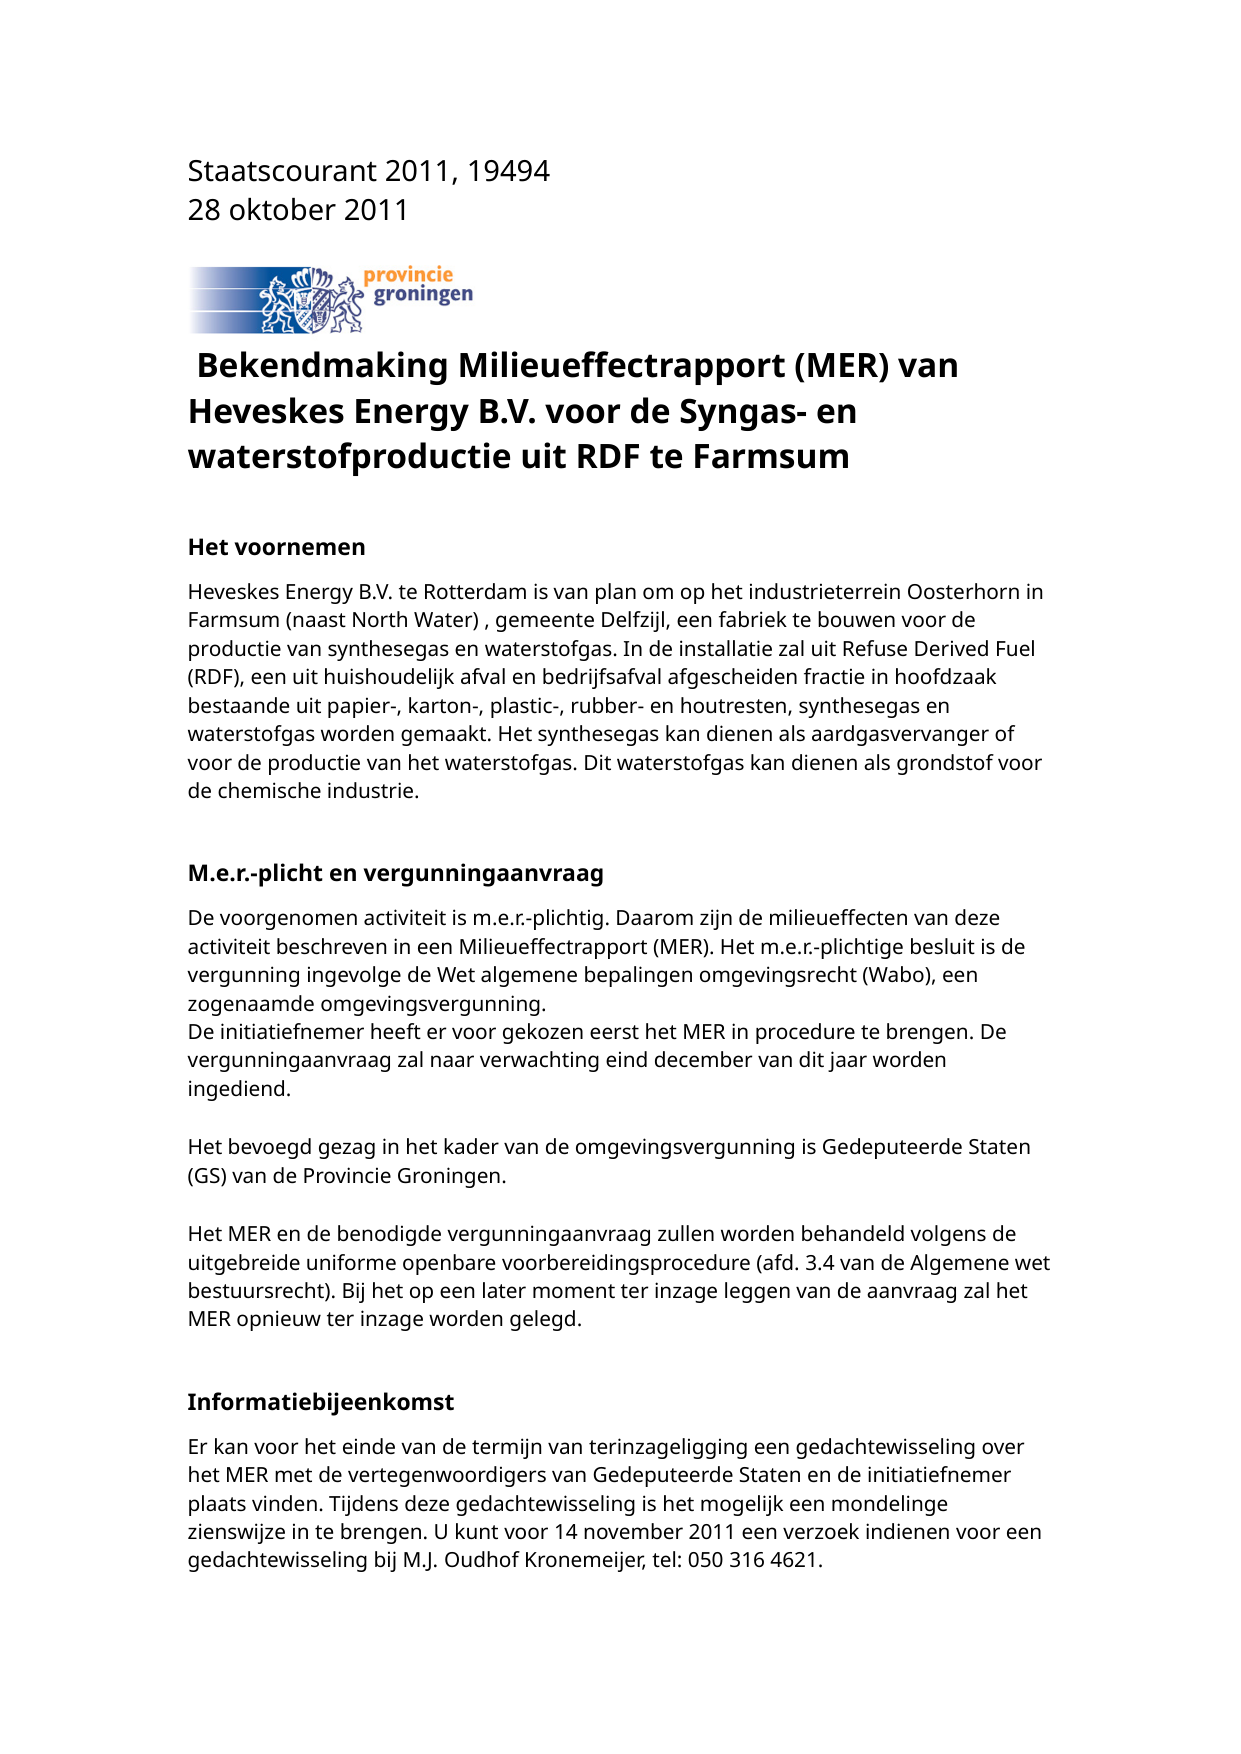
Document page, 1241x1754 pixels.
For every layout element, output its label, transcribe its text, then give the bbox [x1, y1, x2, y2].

text Het bevoegd gezag in het kader van de omgevingsvergunning is Gedeputeerde Staten (GS) van de Provincie Groningen. [187, 1132, 1053, 1189]
text De voorgenomen activiteit is m.e.r.-plichtig. Daarom zijn de milieueffecten van deze activiteit beschreven in een Milieueffectrapport (MER). Het m.e.r.-plichtige besluit is de vergunning ingevolge de Wet algemene bepalingen omgevingsrecht (Wabo), een zogenaamde omgevingsvergunning. [187, 903, 1053, 1017]
picture [187, 258, 484, 342]
text De initiatiefnemer heeft er voor gekozen eerst het MER in procedure te brengen. De vergunningaanvraag zal naar verwachting eind december van dit jaar worden ingediend. [187, 1017, 1053, 1102]
text Heveskes Energy B.V. te Rotterdam is van plan om op het industrieterrein Oosterhorn in Farmsum (naast North Water) , gemeente Delfzijl, een fabriek te bouwen voor de productie van synthesegas en waterstofgas. In de installatie zal uit Refuse Derived Fuel (RDF), een uit huishoudelijk afval en bedrijfsafval afgescheiden fractie in hoofdzaak bestaande uit papier-, karton-, plastic-, rubber- en houtresten, synthesegas en waterstofgas worden gemaakt. Het synthesegas kan dienen als aardgasvervanger of voor de productie van het waterstofgas. Dit waterstofgas kan dienen als grondstof voor de chemische industrie. [187, 577, 1053, 804]
subtitle Bekendmaking Milieueffectrapport (MER) van Heveskes Energy B.V. voor de Syngas- en waterstofproductie uit RDF te Farmsum [187, 271, 1053, 478]
subtitle Het voornemen [187, 531, 1053, 562]
text Het MER en de benodigde vergunningaanvraag zullen worden behandeld volgens de uitgebreide uniforme openbare voorbereidingsprocedure (afd. 3.4 van de Algemene wet bestuursrecht). Bij het op een later moment ter inzage leggen van de aanvraag zal het MER opnieuw ter inzage worden gelegd. [187, 1219, 1053, 1333]
text 28 oktober 2011 [187, 190, 1053, 229]
text Er kan voor het einde van de termijn van terinzageligging een gedachtewisseling over het MER met de vertegenwoordigers van Gedeputeerde Staten en de initiatiefnemer plaats vinden. Tijdens deze gedachtewisseling is het mogelijk een mondelinge zienswijze in te brengen. U kunt voor 14 november 2011 een verzoek indienen voor een gedachtewisseling bij M.J. Oudhof Kronemeijer, tel: 050 316 4621. [187, 1432, 1053, 1574]
subtitle M.e.r.-plicht en vergunningaanvraag [187, 857, 1053, 888]
text Staatscourant 2011, 19494 [187, 150, 1053, 190]
subtitle Informatiebijeenkomst [187, 1386, 1053, 1417]
